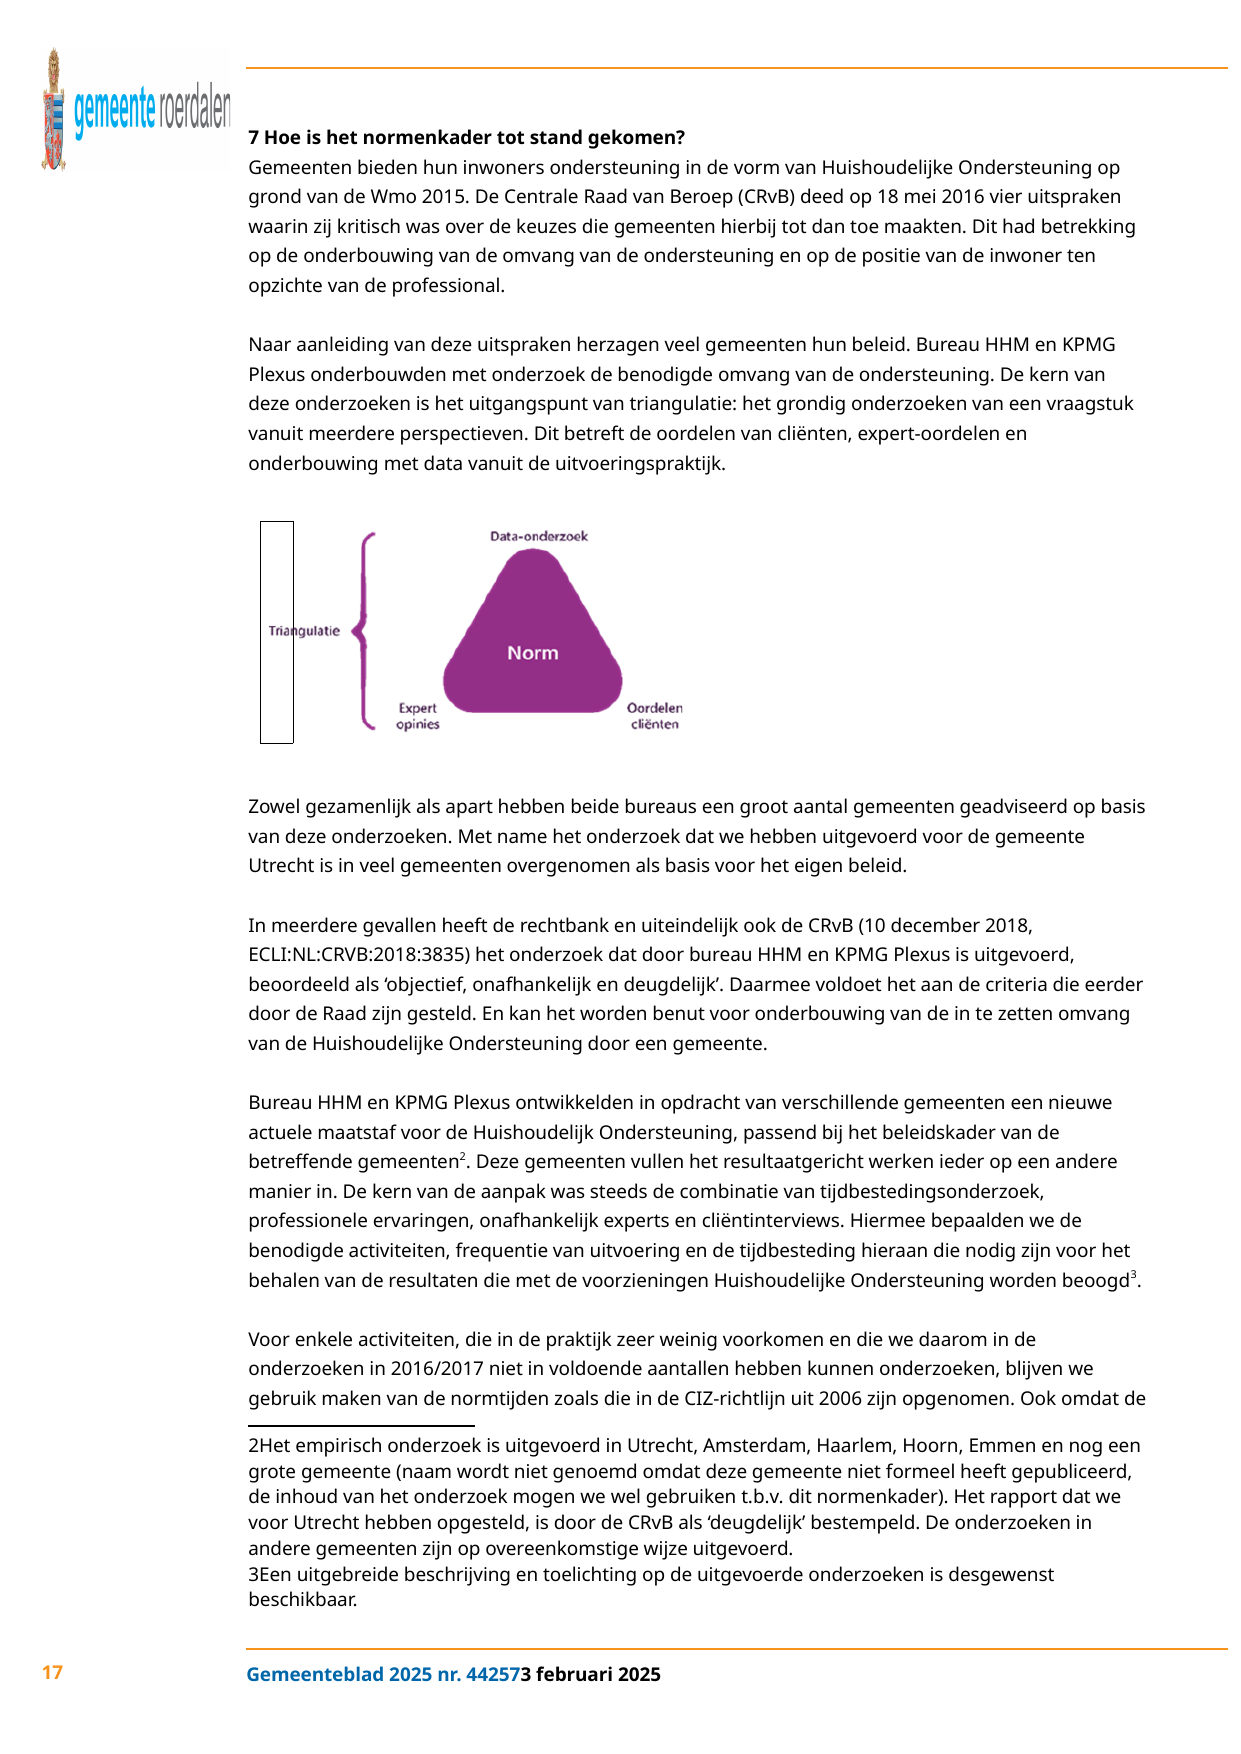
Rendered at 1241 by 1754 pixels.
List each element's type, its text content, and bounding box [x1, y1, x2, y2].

text Het empirisch onderzoek is uitgevoerd in Utrecht, Amsterdam, Haarlem, Hoorn, Emmen en nog een grote gemeente (naam wordt niet genoemd omdat deze gemeente niet formeel heeft gepubliceerd, de inhoud van het onderzoek mogen we wel gebruiken t.b.v. dit normenkader). Het rapport dat we voor Utrecht hebben opgesteld, is door de CRvB als ‘deugdelijk’ bestempeld. De onderzoeken in andere gemeenten zijn op overeenkomstige wijze uitgevoerd. [248, 1432, 1152, 1561]
text Zowel gezamenlijk als apart hebben beide bureaus een groot aantal gemeenten geadviseerd op basis van deze onderzoeken. Met name het onderzoek dat we hebben uitgevoerd voor de gemeente Utrecht is in veel gemeenten overgenomen als basis voor het eigen beleid. [248, 793, 1152, 878]
text Een uitgebreide beschrijving en toelichting op de uitgevoerde onderzoeken is desgewenst beschikbaar. [248, 1561, 1152, 1612]
text In meerdere gevallen heeft de rechtbank en uiteindelijk ook de CRvB (10 december 2018, ECLI:NL:CRVB:2018:3835) het onderzoek dat door bureau HHM en KPMG Plexus is uitgevoerd, beoordeeld als ‘objectief, onafhankelijk en deugdelijk’. Daarmee voldoet het aan de criteria die eerder door de Raad zijn gesteld. En kan het worden benut voor onderbouwing van de in te zetten omvang van de Huishoudelijke Ondersteuning door een gemeente. [248, 912, 1152, 1056]
text 7 Hoe is het normenkader tot stand gekomen? [248, 124, 1152, 150]
picture [268, 529, 683, 734]
text Gemeenten bieden hun inwoners ondersteuning in de vorm van Huishoudelijke Ondersteuning op grond van de Wmo 2015. De Centrale Raad van Beroep (CRvB) deed op 18 mei 2016 vier uitspraken waarin zij kritisch was over de keuzes die gemeenten hierbij tot dan toe maakten. Dit had betrekking op de onderbouwing van de omvang van de ondersteuning en op de positie van de inwoner ten opzichte van de professional. [248, 154, 1152, 298]
text Naar aanleiding van deze uitspraken herzagen veel gemeenten hun beleid. Bureau HHM en KPMG Plexus onderbouwden met onderzoek de benodigde omvang van de ondersteuning. De kern van deze onderzoeken is het uitgangspunt van triangulatie: het grondig onderzoeken van een vraagstuk vanuit meerdere perspectieven. Dit betreft de oordelen van cliënten, expert-oordelen en onderbouwing met data vanuit de uitvoeringspraktijk. [248, 331, 1152, 476]
picture [41, 47, 231, 172]
text Bureau HHM en KPMG Plexus ontwikkelden in opdracht van verschillende gemeenten een nieuwe actuele maatstaf voor de Huishoudelijk Ondersteuning, passend bij het beleidskader van de betreffende gemeenten. Deze gemeenten vullen het resultaatgericht werken ieder op een andere manier in. De kern van de aanpak was steeds de combinatie van tijdbestedingsonderzoek, professionele ervaringen, onafhankelijk experts en cliëntinterviews. Hiermee bepaalden we de benodigde activiteiten, frequentie van uitvoering en de tijdbesteding hieraan die nodig zijn voor het behalen van de resultaten die met de voorzieningen Huishoudelijke Ondersteuning worden beoogd. [248, 1089, 1152, 1292]
text Voor enkele activiteiten, die in de praktijk zeer weinig voorkomen en die we daarom in de onderzoeken in 2016/2017 niet in voldoende aantallen hebben kunnen onderzoeken, blijven we gebruik maken van de normtijden zoals die in de CIZ-richtlijn uit 2006 zijn opgenomen. Ook omdat de [248, 1326, 1152, 1411]
